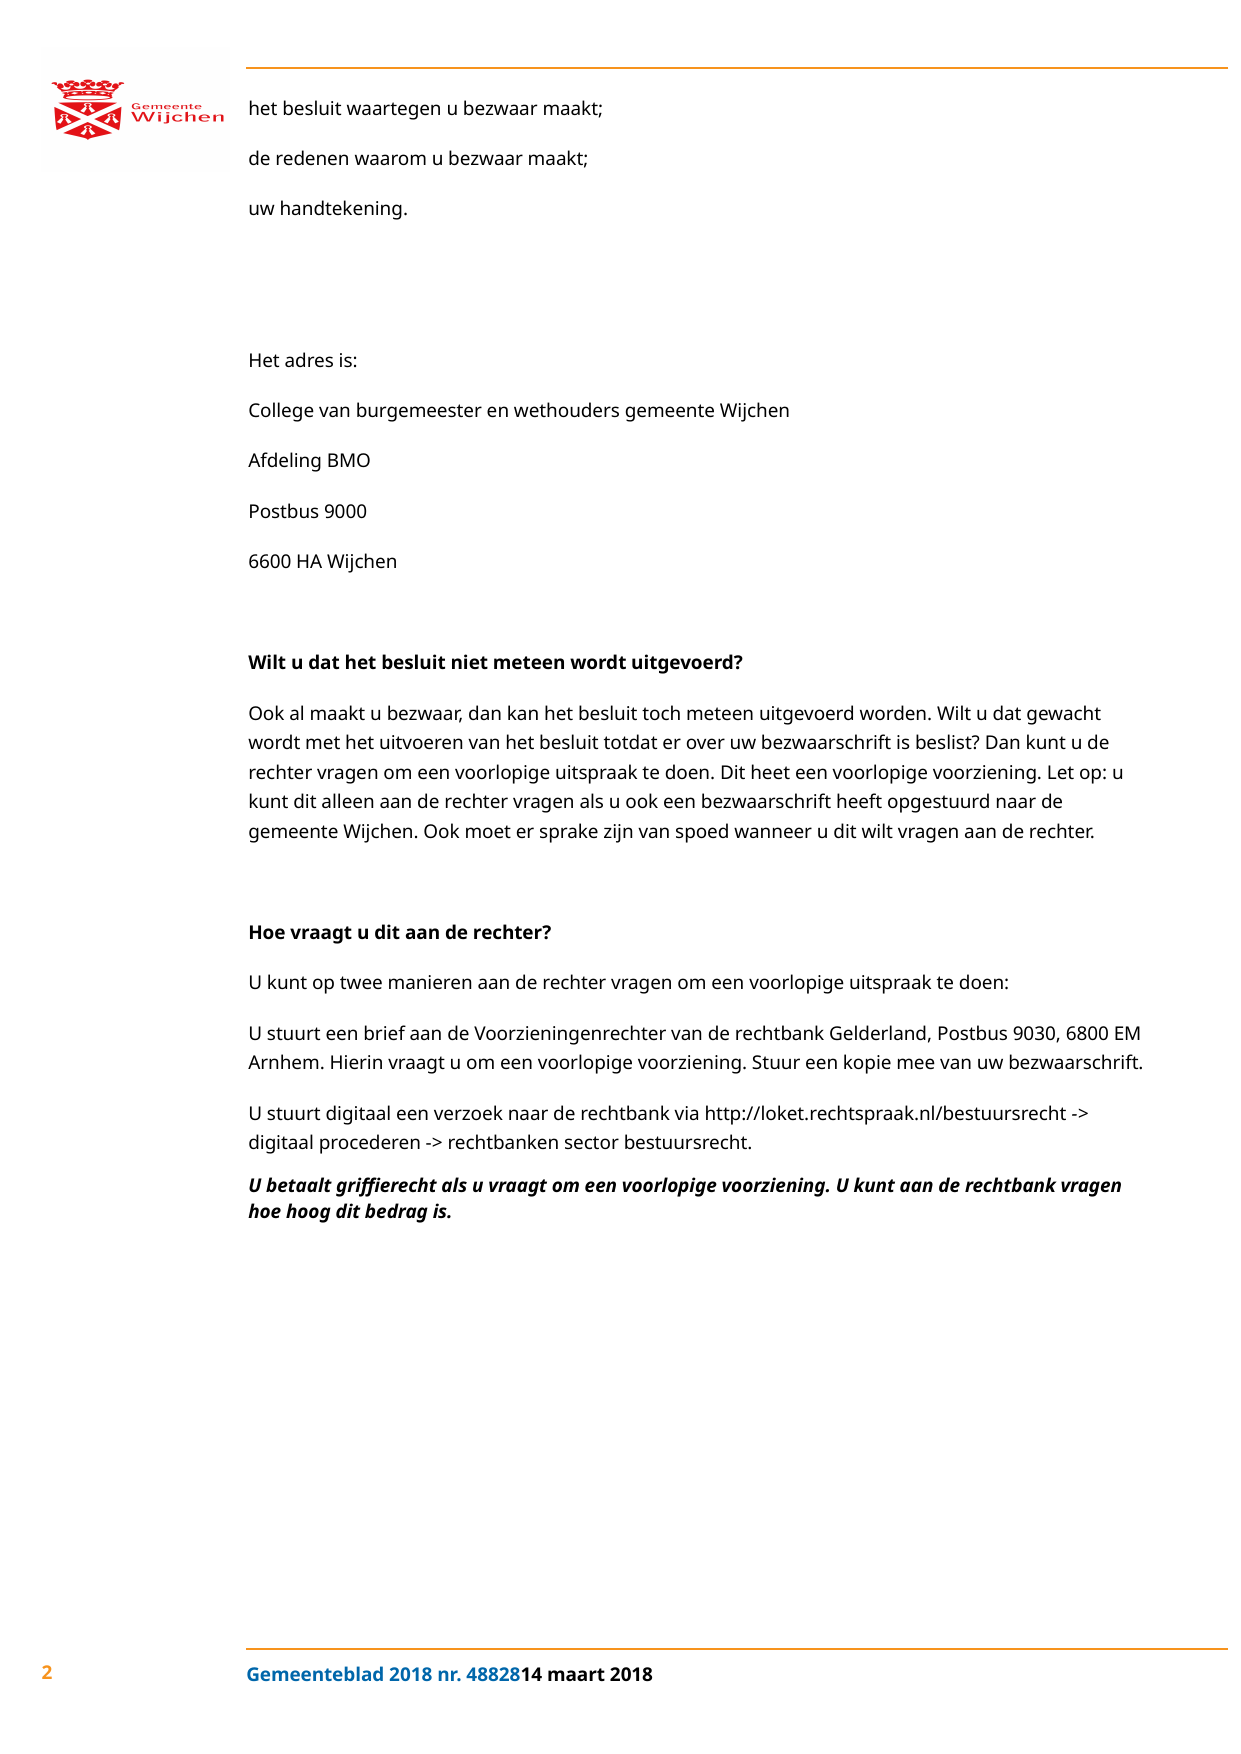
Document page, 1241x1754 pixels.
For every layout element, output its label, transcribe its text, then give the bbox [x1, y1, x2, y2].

text Afdeling BMO [248, 448, 1152, 473]
text College van burgemeester en wethouders gemeente Wijchen [248, 397, 1152, 423]
text U betaalt griffierecht als u vraagt om een voorlopige voorziening. U kunt aan de rechtbank vragen hoe hoog dit bedrag is. [248, 1172, 1152, 1224]
text de redenen waarom u bezwaar maakt; [248, 145, 1152, 171]
text uw handtekening. [248, 196, 1152, 221]
text U kunt op twee manieren aan de rechter vragen om een voorlopige uitspraak te doen: [248, 969, 1152, 995]
picture [41, 47, 231, 172]
text U stuurt digitaal een verzoek naar de rechtbank via http://loket.rechtspraak.nl/bestuursrecht -> digitaal procederen -> rechtbanken sector bestuursrecht. [248, 1100, 1152, 1155]
text Ook al maakt u bezwaar, dan kan het besluit toch meteen uitgevoerd worden. Wilt u dat gewacht wordt met het uitvoeren van het besluit totdat er over uw bezwaarschrift is beslist? Dan kunt u de rechter vragen om een voorlopige uitspraak te doen. Dit heet een voorlopige voorziening. Let op: u kunt dit alleen aan de rechter vragen als u ook een bezwaarschrift heeft opgestuurd naar de gemeente Wijchen. Ook moet er sprake zijn van spoed wanneer u dit wilt vragen aan de rechter. [248, 700, 1152, 844]
text Het adres is: [248, 347, 1152, 373]
text U stuurt een brief aan de Voorzieningenrechter van de rechtbank Gelderland, Postbus 9030, 6800 EM Arnhem. Hierin vraagt u om een voorlopige voorziening. Stuur een kopie mee van uw bezwaarschrift. [248, 1020, 1152, 1075]
text het besluit waartegen u bezwaar maakt; [248, 95, 1152, 121]
text Wilt u dat het besluit niet meteen wordt uitgevoerd? [248, 649, 1152, 675]
text Hoe vraagt u dit aan de rechter? [248, 919, 1152, 945]
text 6600 HA Wijchen [248, 548, 1152, 574]
text Postbus 9000 [248, 498, 1152, 524]
